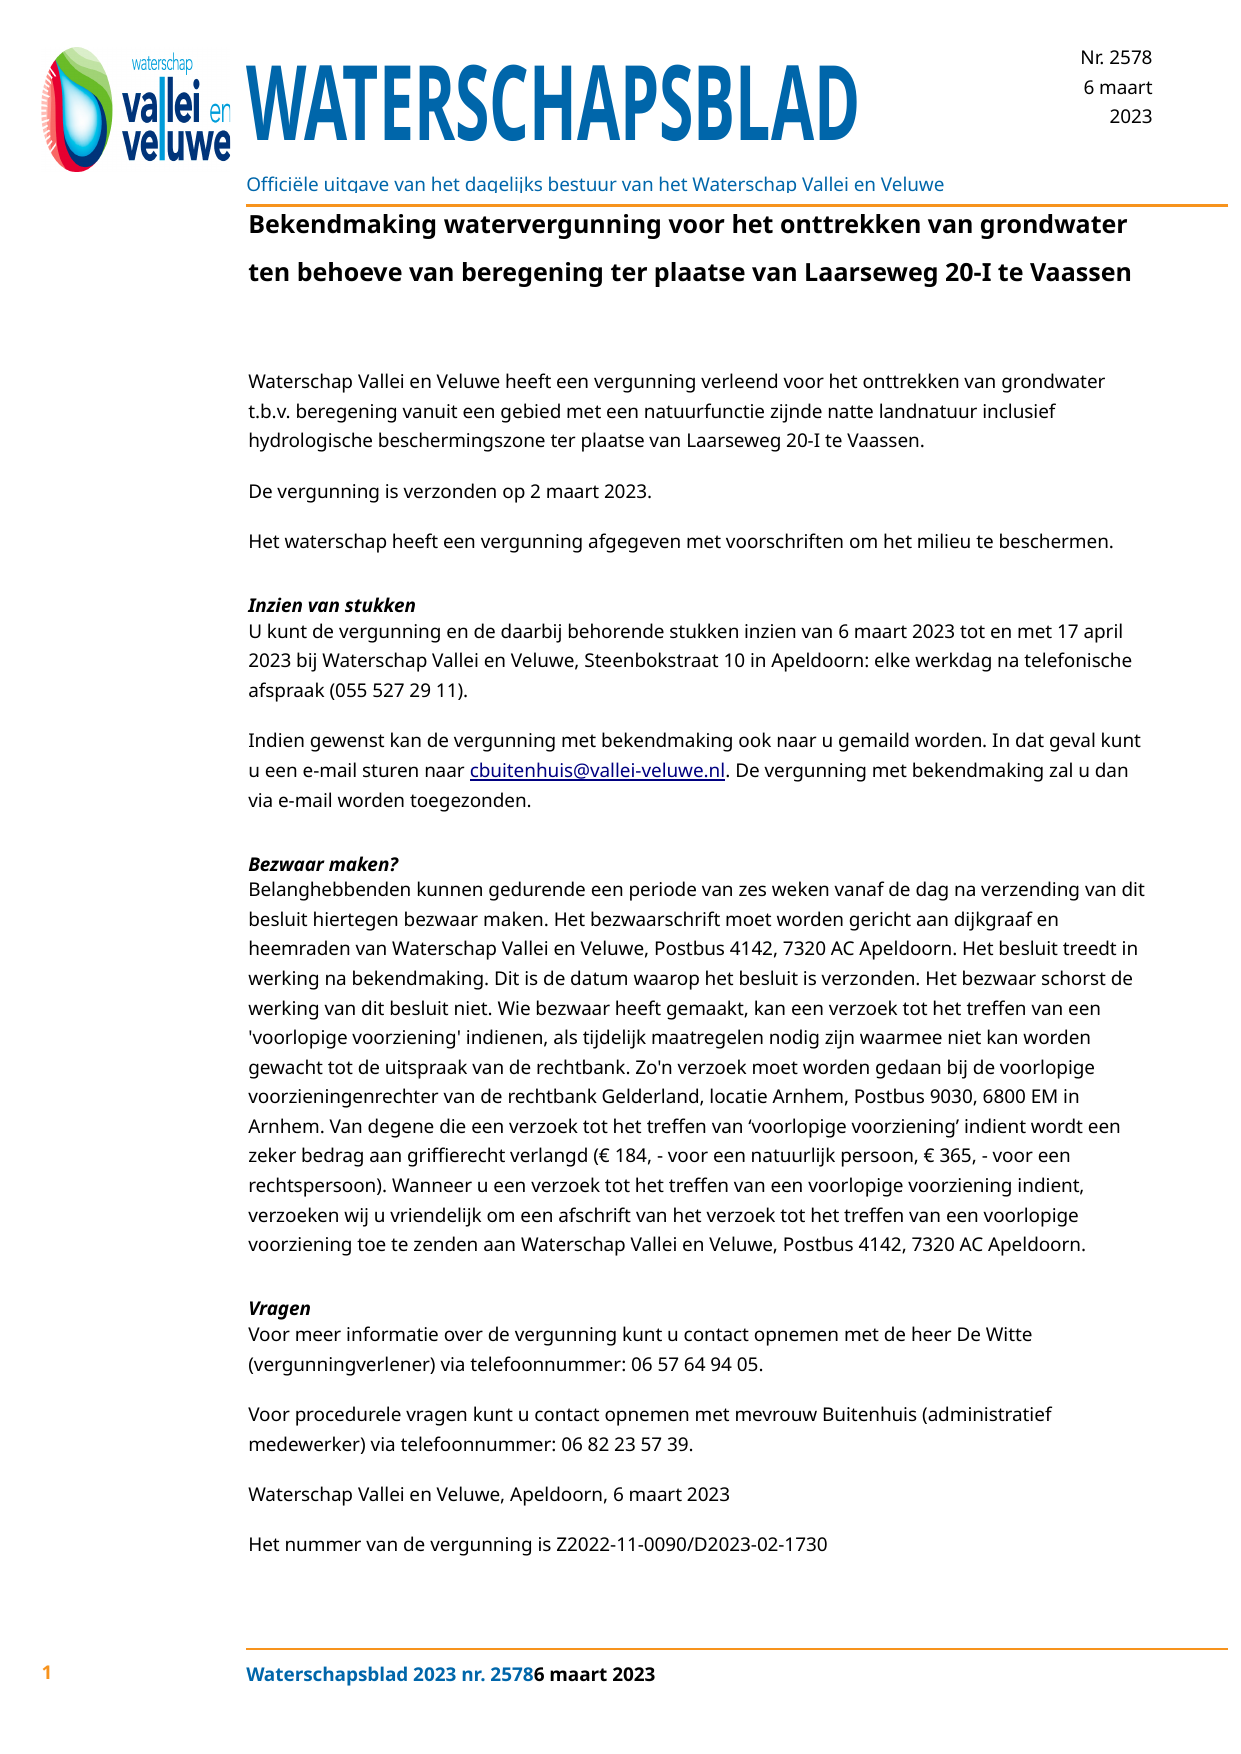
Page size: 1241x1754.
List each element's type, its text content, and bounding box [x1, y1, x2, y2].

text De vergunning is verzonden op 2 maart 2023. [248, 478, 1152, 504]
text Waterschap Vallei en Veluwe, Apeldoorn, 6 maart 2023 [248, 1481, 1152, 1507]
text Belanghebbenden kunnen gedurende een periode van zes weken vanaf de dag na verzending van dit besluit hiertegen bezwaar maken. Het bezwaarschrift moet worden gericht aan dijkgraaf en heemraden van Waterschap Vallei en Veluwe, Postbus 4142, 7320 AC Apeldoorn. Het besluit treedt in werking na bekendmaking. Dit is de datum waarop het besluit is verzonden. Het bezwaar schorst de werking van dit besluit niet. Wie bezwaar heeft gemaakt, kan een verzoek tot het treffen van een 'voorlopige voorziening' indienen, als tijdelijk maatregelen nodig zijn waarmee niet kan worden gewacht tot de uitspraak van de rechtbank. Zo'n verzoek moet worden gedaan bij de voorlopige voorzieningenrechter van de rechtbank Gelderland, locatie Arnhem, Postbus 9030, 6800 EM in Arnhem. Van degene die een verzoek tot het treffen van ‘voorlopige voorziening’ indient wordt een zeker bedrag aan griffierecht verlangd (€ 184, - voor een natuurlijk persoon, € 365, - voor een rechtspersoon). Wanneer u een verzoek tot het treffen van een voorlopige voorziening indient, verzoeken wij u vriendelijk om een afschrift van het verzoek tot het treffen van een voorlopige voorziening toe te zenden aan Waterschap Vallei en Veluwe, Postbus 4142, 7320 AC Apeldoorn. [248, 876, 1152, 1257]
text Vragen [248, 1295, 1152, 1321]
text U kunt de vergunning en de daarbij behorende stukken inzien van 6 maart 2023 tot en met 17 april 2023 bij Waterschap Vallei en Veluwe, Steenbokstraat 10 in Apeldoorn: elke werkdag na telefonische afspraak (055 527 29 11). [248, 618, 1152, 703]
text Inzien van stukken [248, 592, 1152, 618]
picture [41, 47, 231, 172]
text Waterschap Vallei en Veluwe heeft een vergunning verleend voor het onttrekken van grondwater t.b.v. beregening vanuit een gebied met een natuurfunctie zijnde natte landnatuur inclusief hydrologische beschermingszone ter plaatse van Laarseweg 20-I te Vaassen. [248, 368, 1152, 453]
text Het waterschap heeft een vergunning afgegeven met voorschriften om het milieu te beschermen. [248, 528, 1152, 554]
text Voor meer informatie over de vergunning kunt u contact opnemen met de heer De Witte (vergunningverlener) via telefoonnummer: 06 57 64 94 05. [248, 1321, 1152, 1376]
text Indien gewenst kan de vergunning met bekendmaking ook naar u gemaild worden. In dat geval kunt u een e-mail sturen naar cbuitenhuis@vallei-veluwe.nl. De vergunning met bekendmaking zal u dan via e-mail worden toegezonden. [248, 728, 1152, 812]
text Bezwaar maken? [248, 851, 1152, 876]
text Bekendmaking watervergunning voor het onttrekken van grondwater ten behoeve van beregening ter plaatse van Laarseweg 20-I te Vaassen [248, 207, 1152, 288]
text Voor procedurele vragen kunt u contact opnemen met mevrouw Buitenhuis (administratief medewerker) via telefoonnummer: 06 82 23 57 39. [248, 1401, 1152, 1456]
text Het nummer van de vergunning is Z2022-11-0090/D2023-02-1730 [248, 1532, 1152, 1557]
